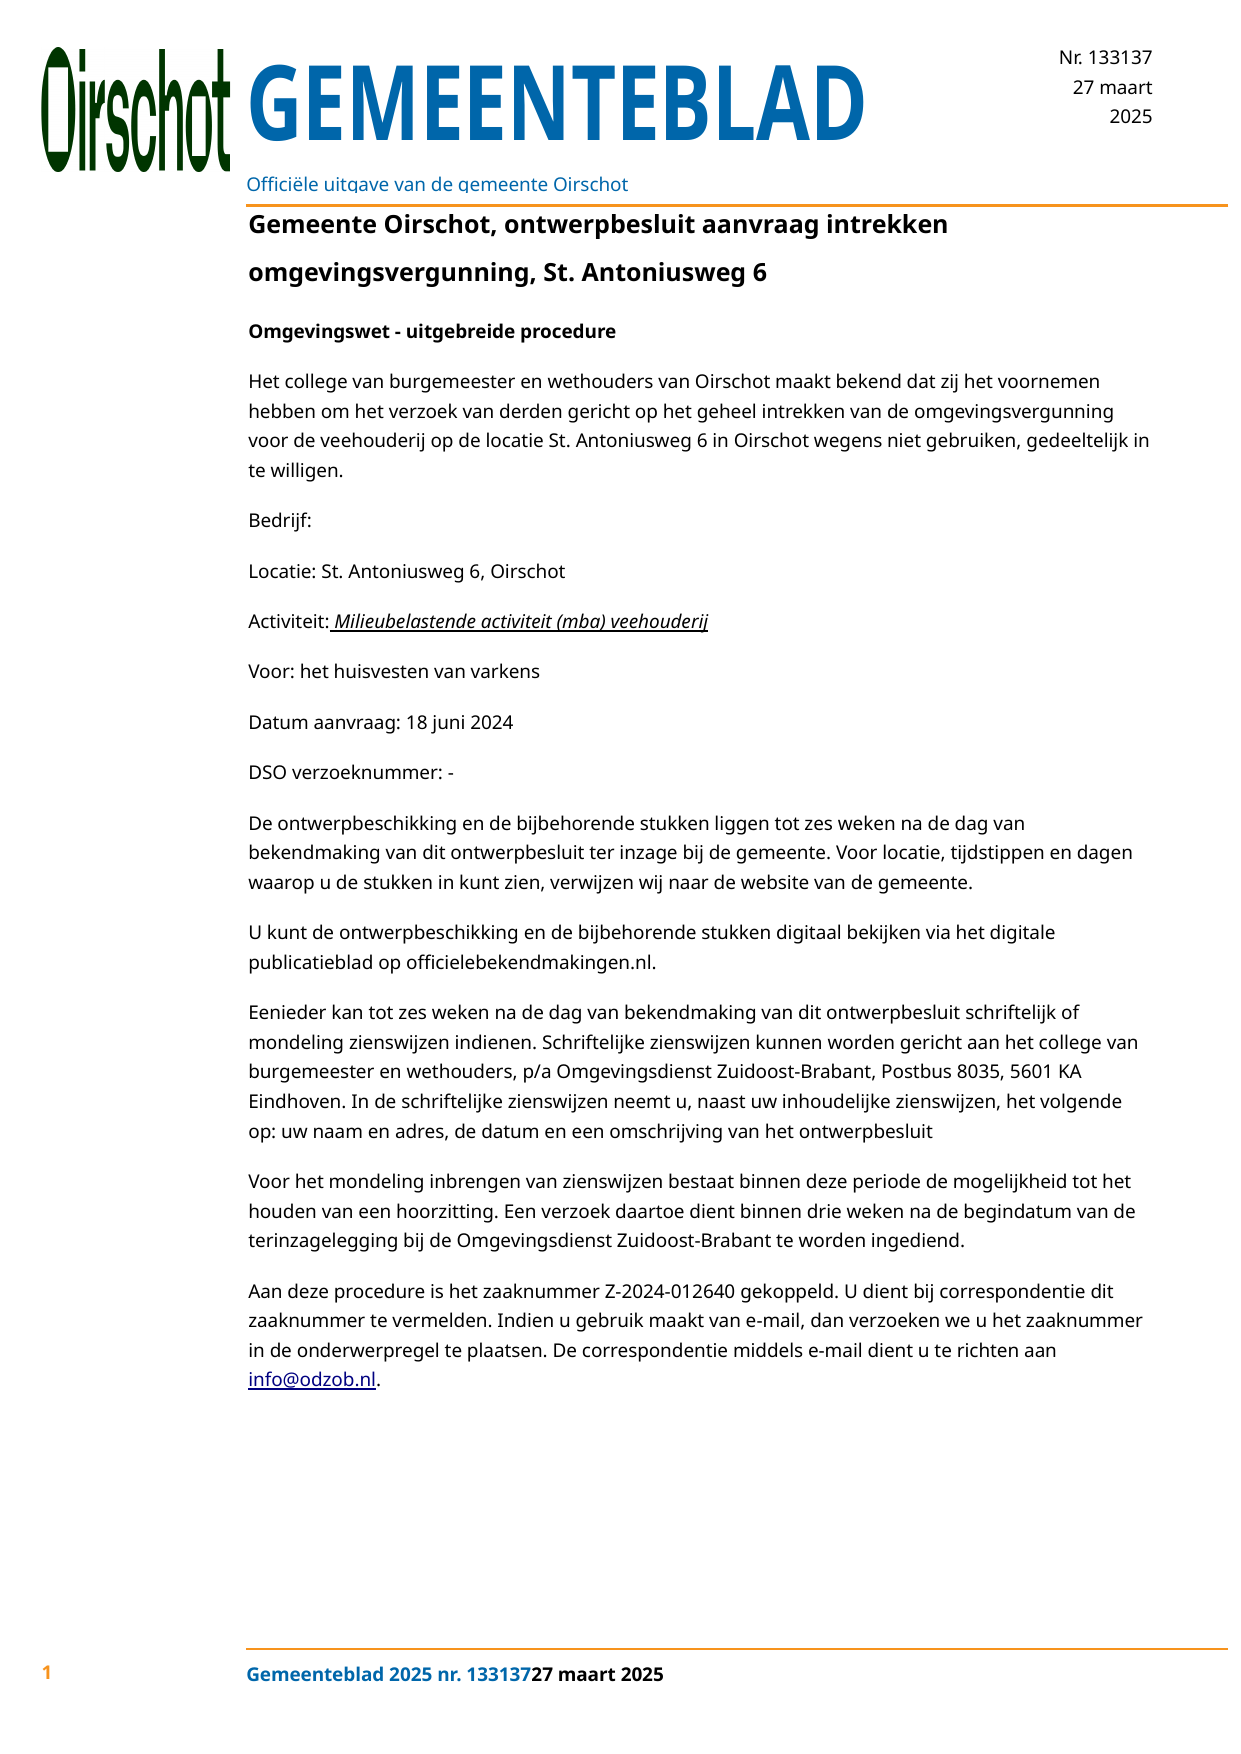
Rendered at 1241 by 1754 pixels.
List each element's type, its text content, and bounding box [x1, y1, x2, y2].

text Datum aanvraag: 18 juni 2024 [248, 709, 1152, 735]
text Aan deze procedure is het zaaknummer Z-2024-012640 gekoppeld. U dient bij correspondentie dit zaaknummer te vermelden. Indien u gebruik maakt van e-mail, dan verzoeken we u het zaaknummer in de onderwerpregel te plaatsen. De correspondentie middels e-mail dient u te richten aan info@odzob.nl. [248, 1278, 1152, 1392]
picture [41, 47, 231, 172]
text Het college van burgemeester en wethouders van Oirschot maakt bekend dat zij het voornemen hebben om het verzoek van derden gericht op het geheel intrekken van de omgevingsvergunning voor de veehouderij op de locatie St. Antoniusweg 6 in Oirschot wegens niet gebruiken, gedeeltelijk in te willigen. [248, 368, 1152, 483]
text De ontwerpbeschikking en de bijbehorende stukken liggen tot zes weken na de dag van bekendmaking van dit ontwerpbesluit ter inzage bij de gemeente. Voor locatie, tijdstippen en dagen waarop u de stukken in kunt zien, verwijzen wij naar de website van de gemeente. [248, 810, 1152, 895]
text DSO verzoeknummer: - [248, 759, 1152, 785]
text Eenieder kan tot zes weken na de dag van bekendmaking van dit ontwerpbesluit schriftelijk of mondeling zienswijzen indienen. Schriftelijke zienswijzen kunnen worden gericht aan het college van burgemeester en wethouders, p/a Omgevingsdienst Zuidoost-Brabant, Postbus 8035, 5601 KA Eindhoven. In de schriftelijke zienswijzen neemt u, naast uw inhoudelijke zienswijzen, het volgende op: uw naam en adres, de datum en een omschrijving van het ontwerpbesluit [248, 999, 1152, 1144]
text Activiteit: Milieubelastende activiteit (mba) veehouderij [248, 608, 1152, 634]
text U kunt de ontwerpbeschikking en de bijbehorende stukken digitaal bekijken via het digitale publicatieblad op officielebekendmakingen.nl. [248, 919, 1152, 975]
text Bedrijf: [248, 507, 1152, 533]
text Omgevingswet - uitgebreide procedure [248, 318, 1152, 344]
text Gemeente Oirschot, ontwerpbesluit aanvraag intrekken omgevingsvergunning, St. Antoniusweg 6 [248, 207, 1152, 288]
text Voor: het huisvesten van varkens [248, 659, 1152, 684]
text Locatie: St. Antoniusweg 6, Oirschot [248, 558, 1152, 584]
text Voor het mondeling inbrengen van zienswijzen bestaat binnen deze periode de mogelijkheid tot het houden van een hoorzitting. Een verzoek daartoe dient binnen drie weken na de begindatum van de terinzagelegging bij de Omgevingsdienst Zuidoost-Brabant te worden ingediend. [248, 1168, 1152, 1253]
